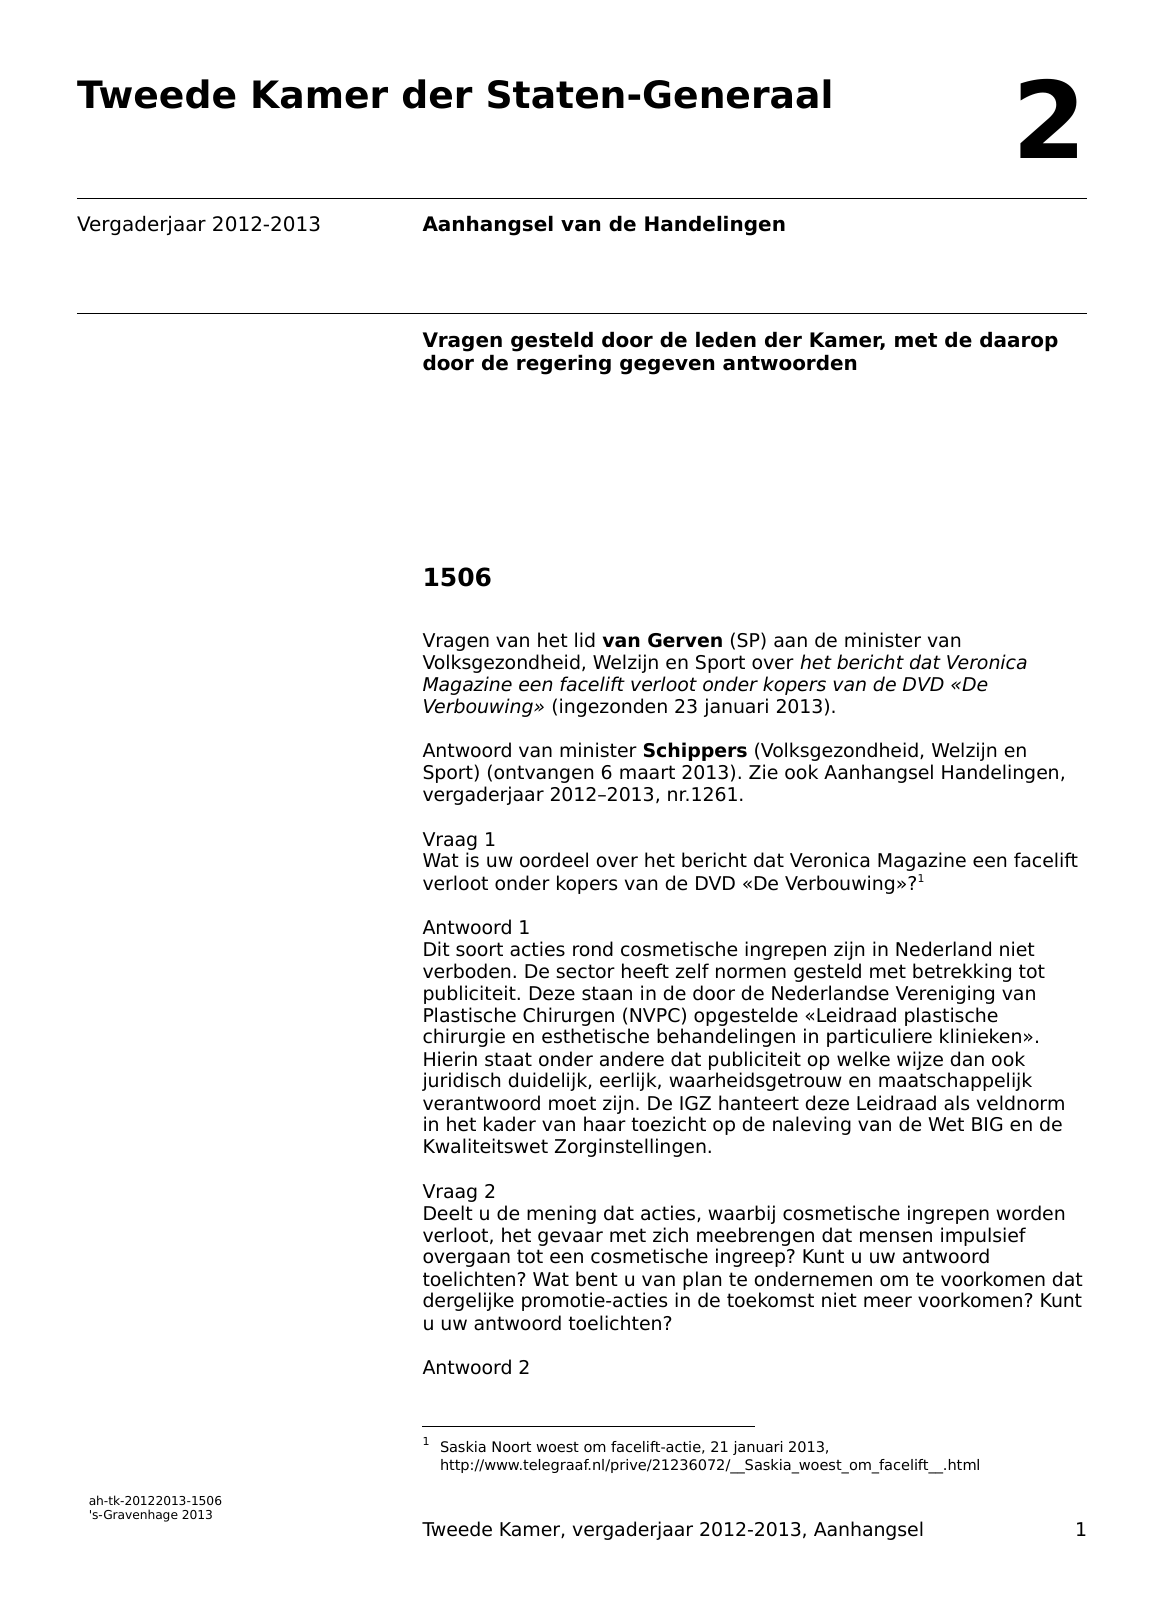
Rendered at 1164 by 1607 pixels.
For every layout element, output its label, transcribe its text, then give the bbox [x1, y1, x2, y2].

text 's-Gravenhage 2013 [88, 1508, 323, 1522]
text Antwoord 1 [422, 917, 1087, 938]
text Antwoord 2 [422, 1357, 1087, 1378]
text Vraag 1 [422, 828, 1087, 850]
text Saskia Noort woest om facelift-actie, 21 januari 2013, http://www.telegraaf.nl/prive/21236072/__Saskia_woest_om_facelift__.html [422, 1435, 1087, 1474]
text Vraag 2 [422, 1181, 1087, 1202]
table_cell Vragen gesteld door de leden der Kamer, met de daarop door de regering gegeven antwoorden [422, 314, 1087, 375]
text Wat is uw oordeel over het bericht dat Veronica Magazine een facelift verloot onder kopers van de DVD «De Verbouwing»? [422, 850, 1087, 894]
text Deelt u de mening dat acties, waarbij cosmetische ingrepen worden verloot, het gevaar met zich meebrengen dat mensen impulsief overgaan tot een cosmetische ingreep? Kunt u uw antwoord toelichten? Wat bent u van plan te ondernemen om te voorkomen dat dergelijke promotie-acties in de toekomst niet meer voorkomen? Kunt u uw antwoord toelichten? [422, 1202, 1087, 1334]
table_header Tweede Kamer der Staten-Generaal [77, 59, 886, 198]
table_cell Vergaderjaar 2012-2013 [77, 199, 422, 313]
text ah-tk-20122013-1506 [88, 1494, 323, 1508]
table_header 2 [886, 59, 1087, 198]
text Antwoord van minister Schippers (Volksgezondheid, Welzijn en Sport) (ontvangen 6 maart 2013). Zie ook Aanhangsel Handelingen, vergaderjaar 2012–2013, nr.1261. [422, 740, 1087, 806]
table_cell [77, 314, 422, 375]
text 1506 [422, 563, 1087, 592]
text Dit soort acties rond cosmetische ingrepen zijn in Nederland niet verboden. De sector heeft zelf normen gesteld met betrekking tot publiciteit. Deze staan in de door de Nederlandse Vereniging van Plastische Chirurgen (NVPC) opgestelde «Leidraad plastische chirurgie en esthetische behandelingen in particuliere klinieken». Hierin staat onder andere dat publiciteit op welke wijze dan ook juridisch duidelijk, eerlijk, waarheidsgetrouw en maatschappelijk verantwoord moet zijn. De IGZ hanteert deze Leidraad als veldnorm in het kader van haar toezicht op de naleving van de Wet BIG en de Kwaliteitswet Zorginstellingen. [422, 938, 1087, 1158]
table_cell Aanhangsel van de Handelingen [422, 199, 1087, 313]
text Vragen van het lid van Gerven (SP) aan de minister van Volksgezondheid, Welzijn en Sport over het bericht dat Veronica Magazine een facelift verloot onder kopers van de DVD «De Verbouwing» (ingezonden 23 januari 2013). [422, 630, 1087, 718]
